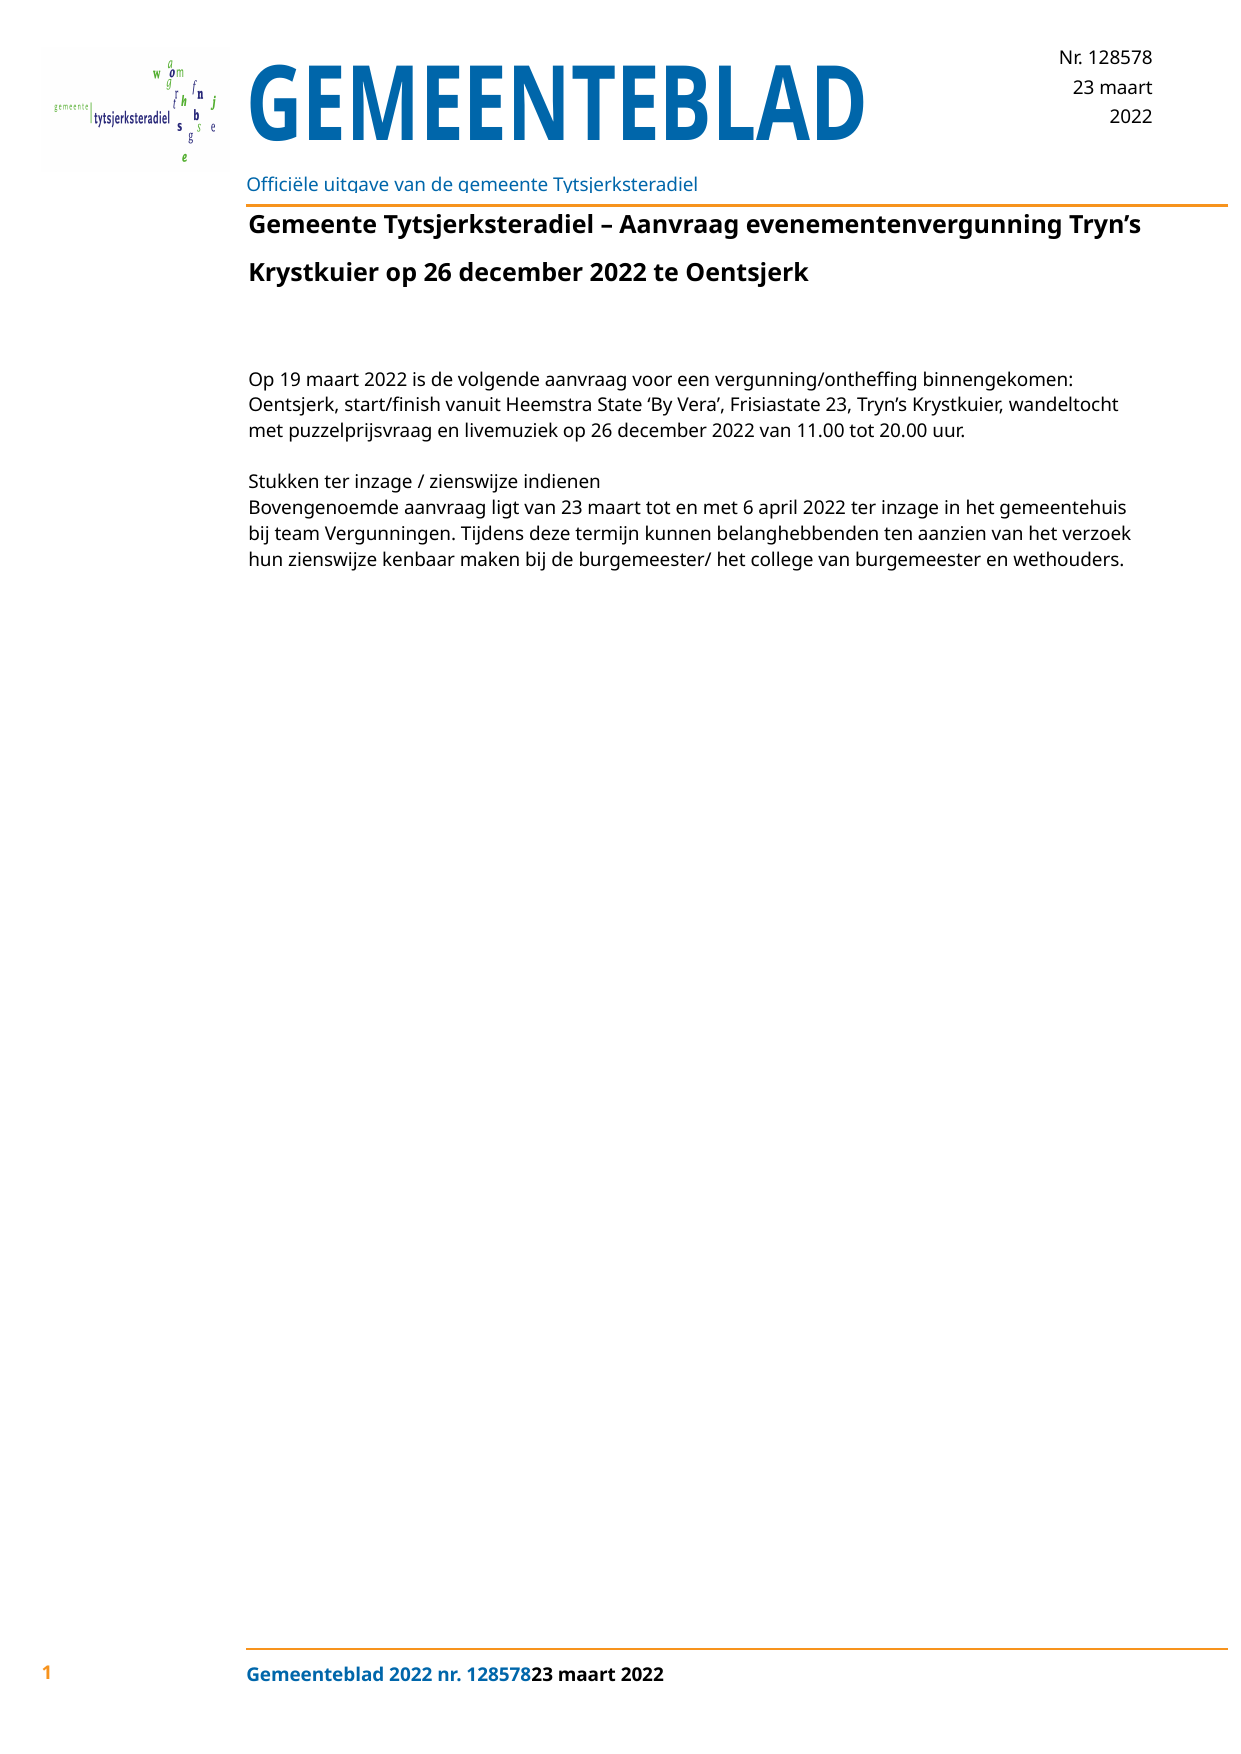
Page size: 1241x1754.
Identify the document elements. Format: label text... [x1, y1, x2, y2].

text Gemeente Tytsjerksteradiel – Aanvraag evenementenvergunning Tryn’s Krystkuier op 26 december 2022 te Oentsjerk [248, 207, 1152, 288]
picture [41, 47, 231, 172]
text Stukken ter inzage / zienswijze indienen [248, 469, 1152, 494]
text Op 19 maart 2022 is de volgende aanvraag voor een vergunning/ontheffing binnengekomen: [248, 366, 1152, 391]
text Oentsjerk, start/finish vanuit Heemstra State ‘By Vera’, Frisiastate 23, Tryn’s Krystkuier, wandeltocht met puzzelprijsvraag en livemuziek op 26 december 2022 van 11.00 tot 20.00 uur. [248, 391, 1152, 443]
text Bovengenoemde aanvraag ligt van 23 maart tot en met 6 april 2022 ter inzage in het gemeentehuis bij team Vergunningen. Tijdens deze termijn kunnen belanghebbenden ten aanzien van het verzoek hun zienswijze kenbaar maken bij de burgemeester/ het college van burgemeester en wethouders. [248, 494, 1152, 572]
